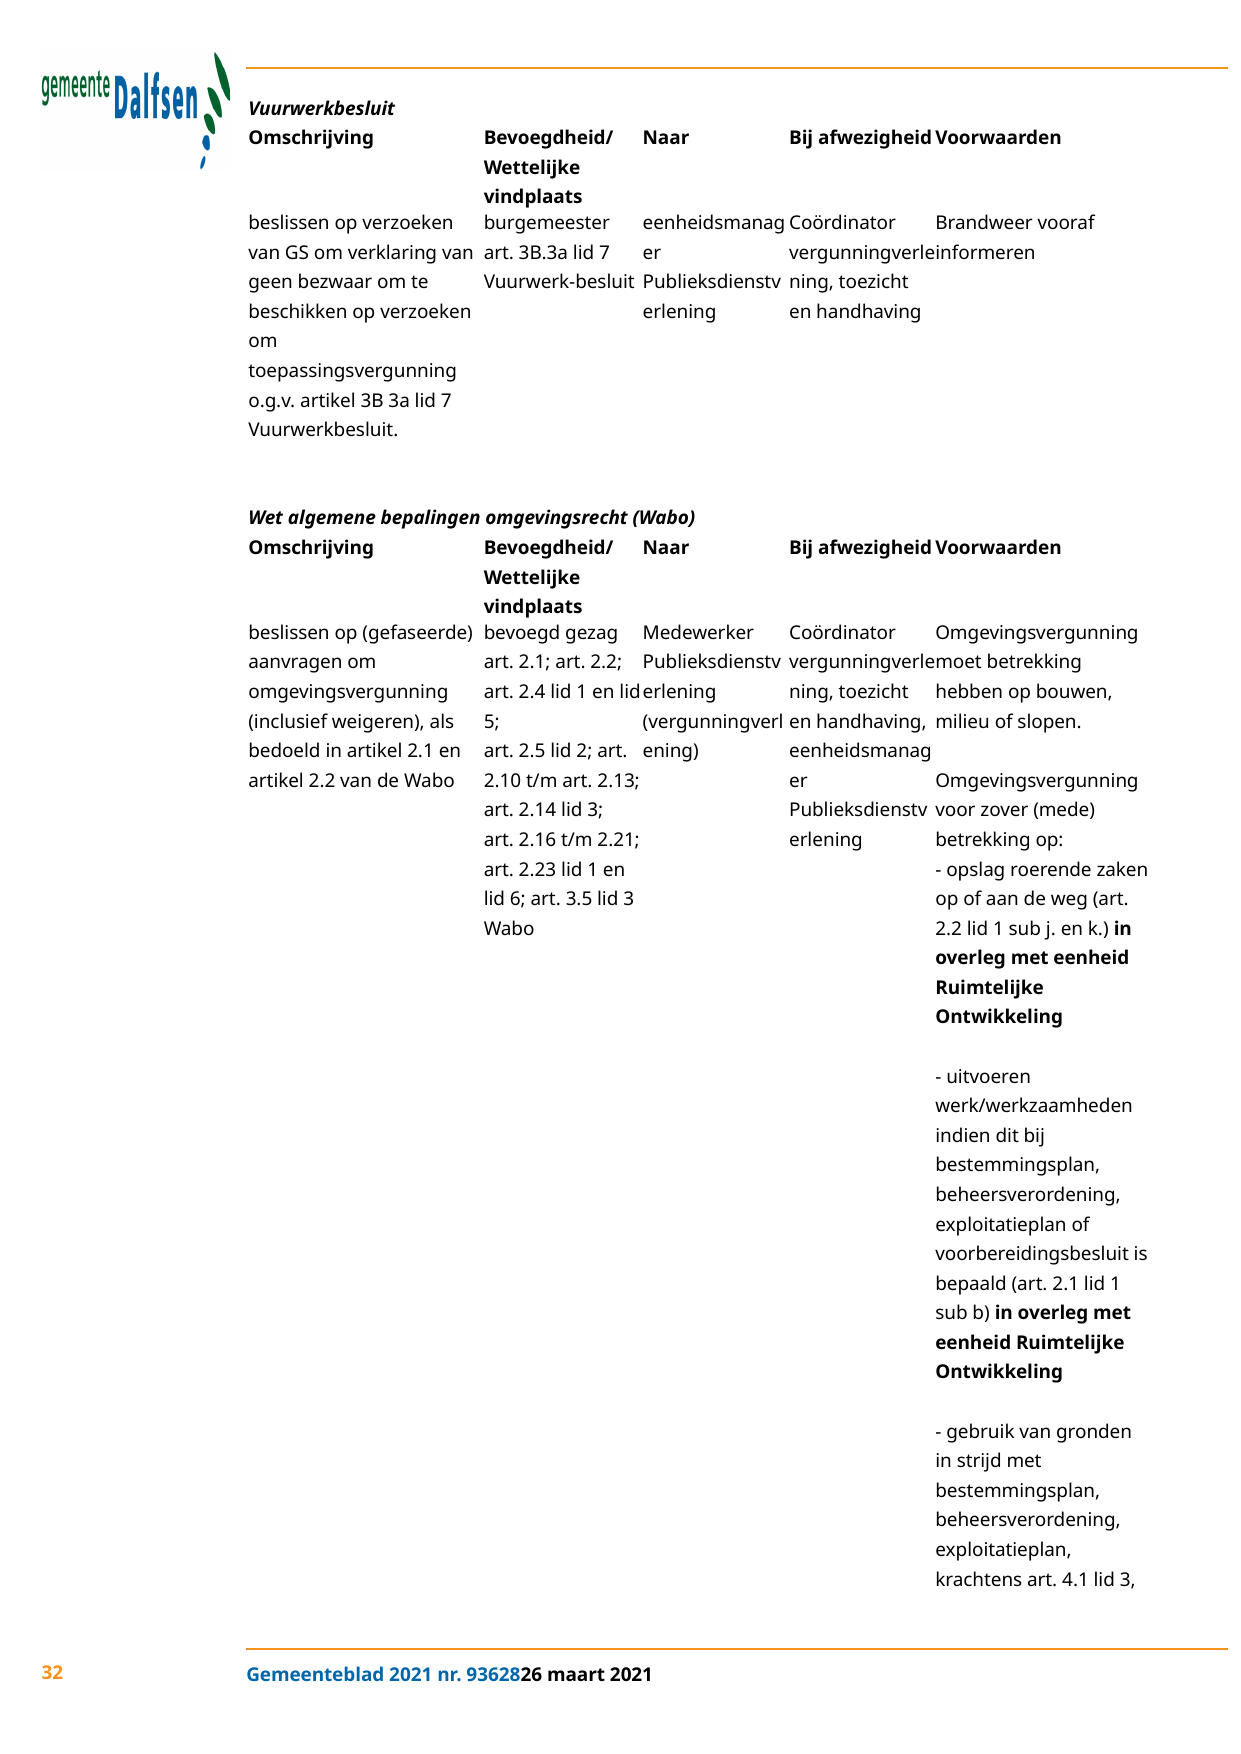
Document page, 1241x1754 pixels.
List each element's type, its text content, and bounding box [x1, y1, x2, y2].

table_header Voorwaarden [935, 125, 1152, 209]
table_header Bij afwezigheid [789, 125, 935, 209]
table_cell Brandweer vooraf informeren [935, 209, 1152, 442]
text Vuurwerkbesluit [248, 95, 1152, 121]
table_cell Omgevingsvergunning moet betrekking hebben op bouwen, milieu of slopen. Omgevingsvergunning voor zover (mede) betrekking op: - opslag roerende zaken op of aan de weg (art. 2.2 lid 1 sub j. en k.) in overleg met eenheid Ruimtelijke Ontwikkeling - uitvoeren werk/werkzaamheden indien dit bij bestemmingsplan, beheersverordening, exploitatieplan of voorbereidingsbesluit is bepaald (art. 2.1 lid 1 sub b) in overleg met eenheid Ruimtelijke Ontwikkeling - gebruik van gronden in strijd met bestemmingsplan, beheersverordening, exploitatieplan, krachtens art. 4.1 lid 3, [935, 619, 1152, 1592]
picture [41, 47, 231, 172]
table_cell eenheidsmanager Publieksdienstverlening [643, 209, 789, 442]
table_header Naar [643, 534, 789, 619]
table_cell bevoegd gezag art. 2.1; art. 2.2; art. 2.4 lid 1 en lid 5; art. 2.5 lid 2; art. 2.10 t/m art. 2.13; art. 2.14 lid 3; art. 2.16 t/m 2.21; art. 2.23 lid 1 en lid 6; art. 3.5 lid 3 Wabo [484, 619, 642, 1592]
table_cell beslissen op verzoeken van GS om verklaring van geen bezwaar om te beschikken op verzoeken om toepassingsvergunning o.g.v. artikel 3B 3a lid 7 Vuurwerkbesluit. [248, 209, 483, 442]
table_header Voorwaarden [935, 534, 1152, 619]
table_header Naar [643, 125, 789, 209]
table_cell Coördinator vergunningverlening, toezicht en handhaving, eenheidsmanager Publieksdienstverlening [789, 619, 935, 1592]
table_cell Medewerker Publieksdienstverlening (vergunningverlening) [643, 619, 789, 1592]
table_header Omschrijving [248, 534, 483, 619]
table_cell beslissen op (gefaseerde) aanvragen om omgevingsvergunning (inclusief weigeren), als bedoeld in artikel 2.1 en artikel 2.2 van de Wabo [248, 619, 483, 1592]
table_header Bevoegdheid/Wettelijke vindplaats [484, 125, 642, 209]
table_cell Coördinator vergunningverlening, toezicht en handhaving [789, 209, 935, 442]
table_header Bevoegdheid/Wettelijke vindplaats [484, 534, 642, 619]
table_header Bij afwezigheid [789, 534, 935, 619]
table_header Omschrijving [248, 125, 483, 209]
text Wet algemene bepalingen omgevingsrecht (Wabo) [248, 504, 1152, 530]
table_cell burgemeester art. 3B.3a lid 7 Vuurwerk-besluit [484, 209, 642, 442]
